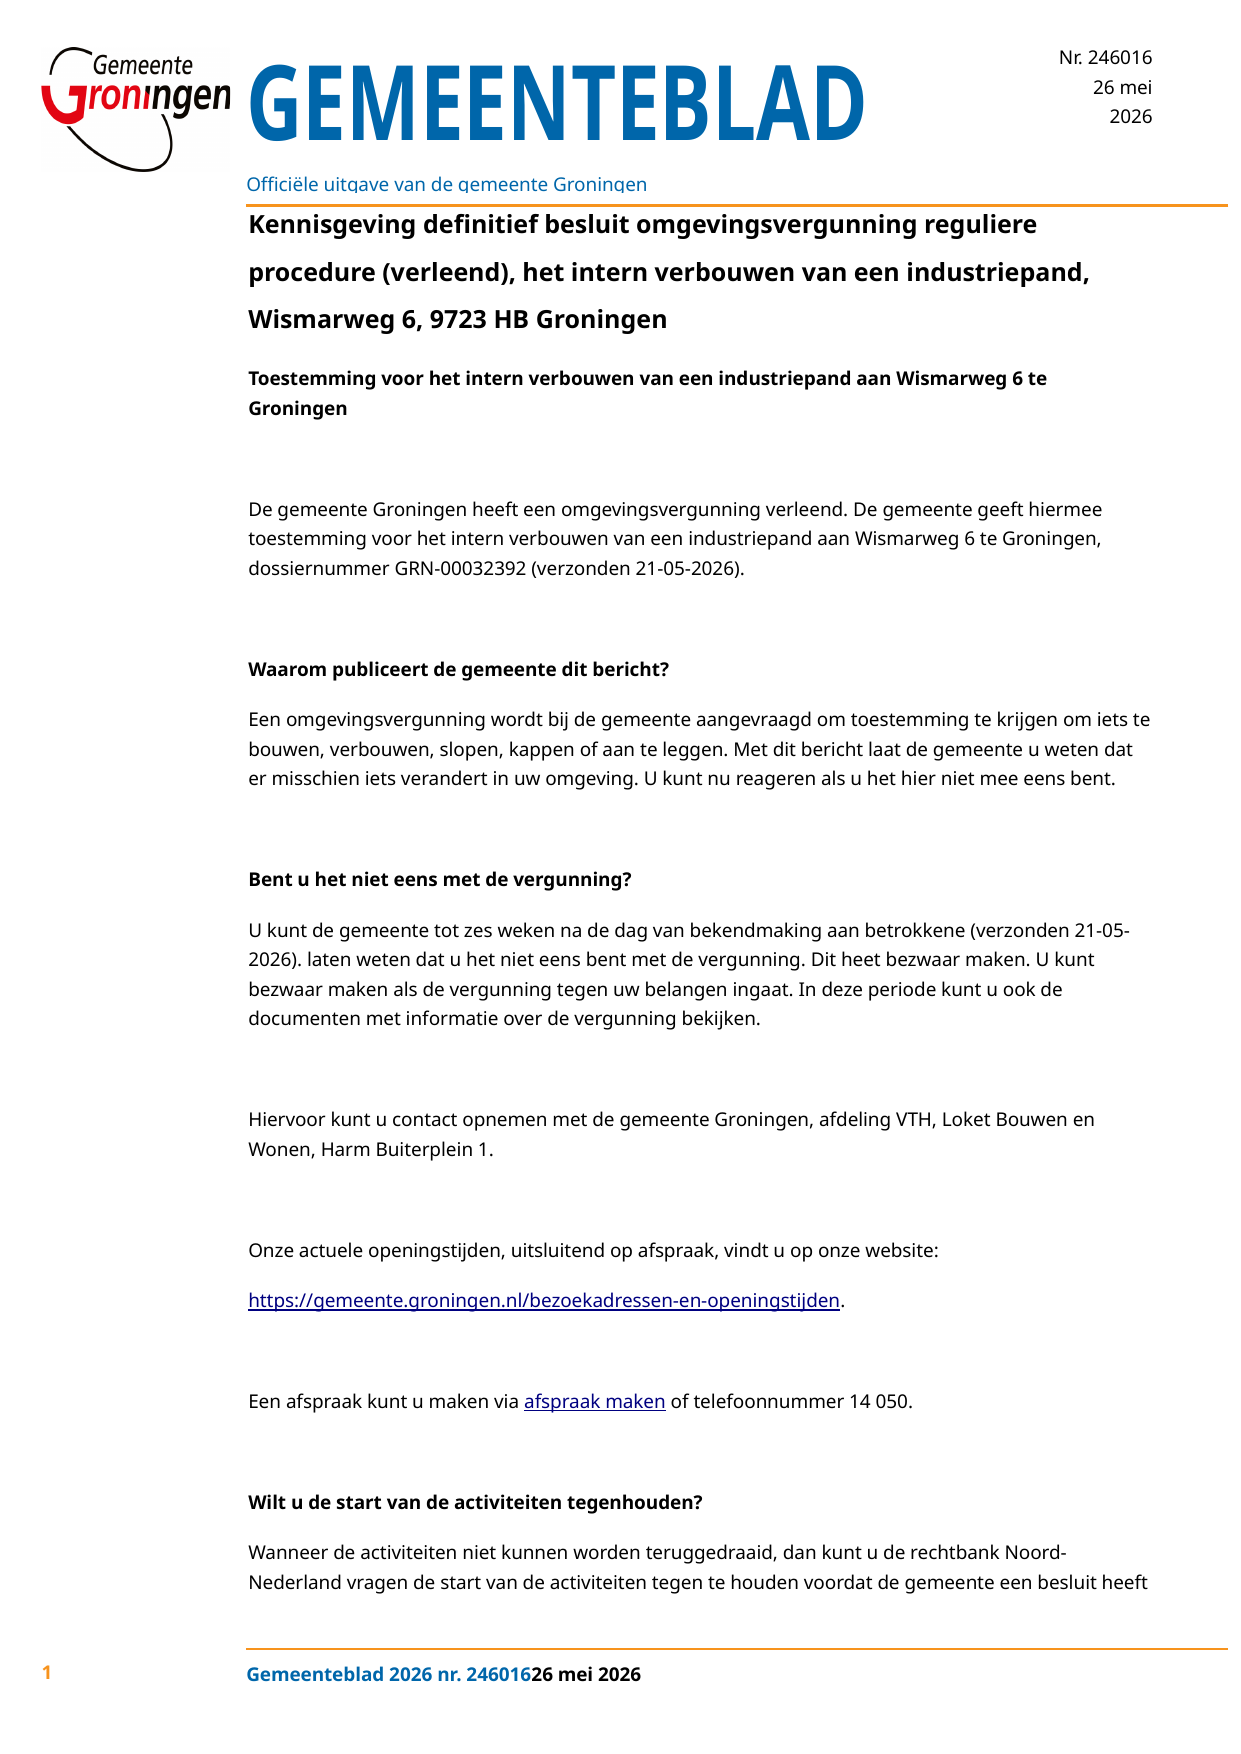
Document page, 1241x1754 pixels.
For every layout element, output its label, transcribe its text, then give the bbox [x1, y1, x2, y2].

text Onze actuele openingstijden, uitsluitend op afspraak, vindt u op onze website: [248, 1237, 1152, 1262]
text https://gemeente.groningen.nl/bezoekadressen-en-openingstijden. [248, 1287, 1152, 1313]
text U kunt de gemeente tot zes weken na de dag van bekendmaking aan betrokkene (verzonden 21-05-2026). laten weten dat u het niet eens bent met de vergunning. Dit heet bezwaar maken. U kunt bezwaar maken als de vergunning tegen uw belangen ingaat. In deze periode kunt u ook de documenten met informatie over de vergunning bekijken. [248, 917, 1152, 1031]
text Kennisgeving definitief besluit omgevingsvergunning reguliere procedure (verleend), het intern verbouwen van een industriepand, Wismarweg 6, 9723 HB Groningen [248, 207, 1152, 336]
text Een afspraak kunt u maken via afspraak maken of telefoonnummer 14 050. [248, 1388, 1152, 1414]
picture [41, 47, 231, 172]
text Toestemming voor het intern verbouwen van een industriepand aan Wismarweg 6 te Groningen [248, 366, 1152, 421]
text Wanneer de activiteiten niet kunnen worden teruggedraaid, dan kunt u de rechtbank Noord-Nederland vragen de start van de activiteiten tegen te houden voordat de gemeente een besluit heeft [248, 1539, 1152, 1594]
text De gemeente Groningen heeft een omgevingsvergunning verleend. De gemeente geeft hiermee toestemming voor het intern verbouwen van een industriepand aan Wismarweg 6 te Groningen, dossiernummer GRN-00032392 (verzonden 21-05-2026). [248, 496, 1152, 581]
text Waarom publiceert de gemeente dit bericht? [248, 656, 1152, 682]
text Bent u het niet eens met de vergunning? [248, 866, 1152, 892]
text Een omgevingsvergunning wordt bij de gemeente aangevraagd om toestemming te krijgen om iets te bouwen, verbouwen, slopen, kappen of aan te leggen. Met dit bericht laat de gemeente u weten dat er misschien iets verandert in uw omgeving. U kunt nu reageren als u het hier niet mee eens bent. [248, 706, 1152, 791]
text Wilt u de start van de activiteiten tegenhouden? [248, 1489, 1152, 1514]
text Hiervoor kunt u contact opnemen met de gemeente Groningen, afdeling VTH, Loket Bouwen en Wonen, Harm Buiterplein 1. [248, 1106, 1152, 1162]
